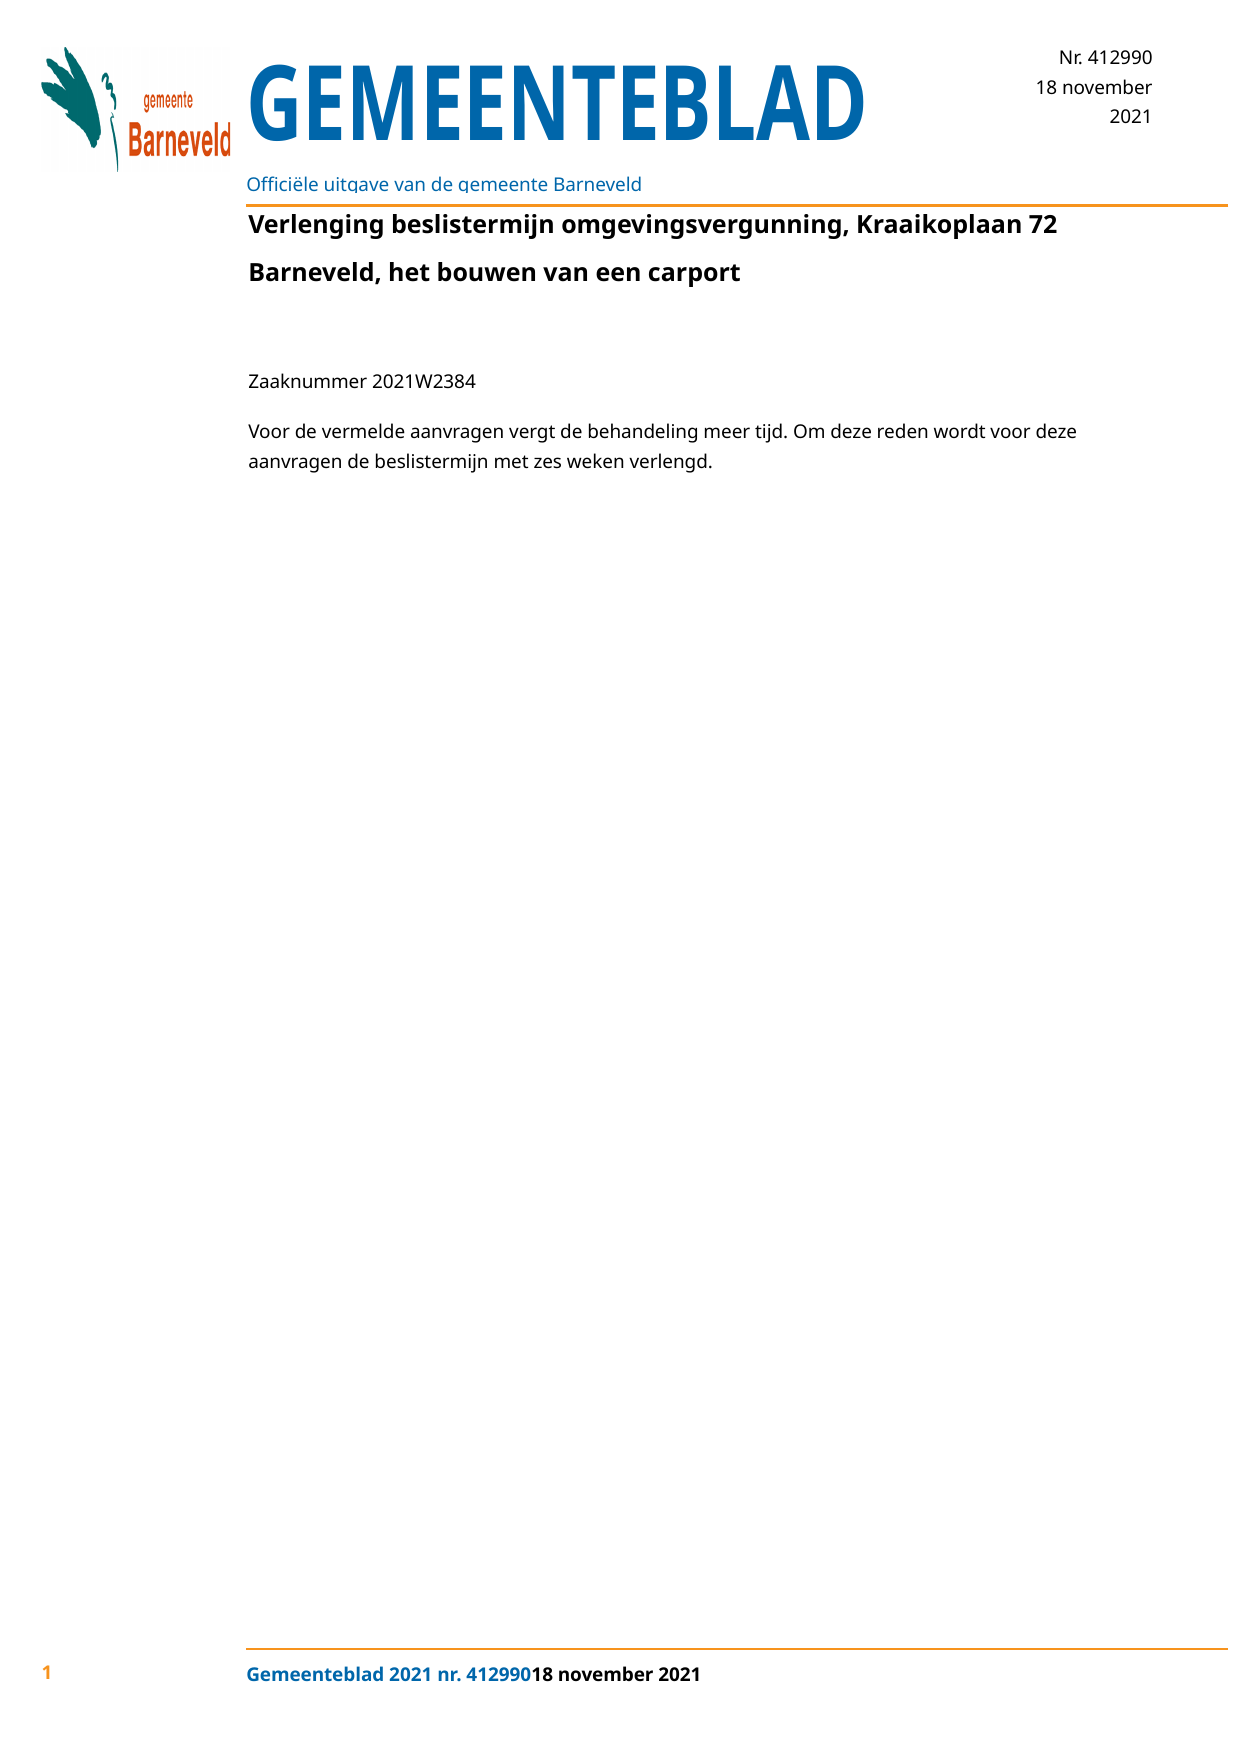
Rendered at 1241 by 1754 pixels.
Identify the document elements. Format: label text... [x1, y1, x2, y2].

text Verlenging beslistermijn omgevingsvergunning, Kraaikoplaan 72 Barneveld, het bouwen van een carport [248, 207, 1152, 288]
text Voor de vermelde aanvragen vergt de behandeling meer tijd. Om deze reden wordt voor deze aanvragen de beslistermijn met zes weken verlengd. [248, 419, 1152, 474]
text Zaaknummer 2021W2384 [248, 368, 1152, 394]
picture [41, 47, 231, 172]
